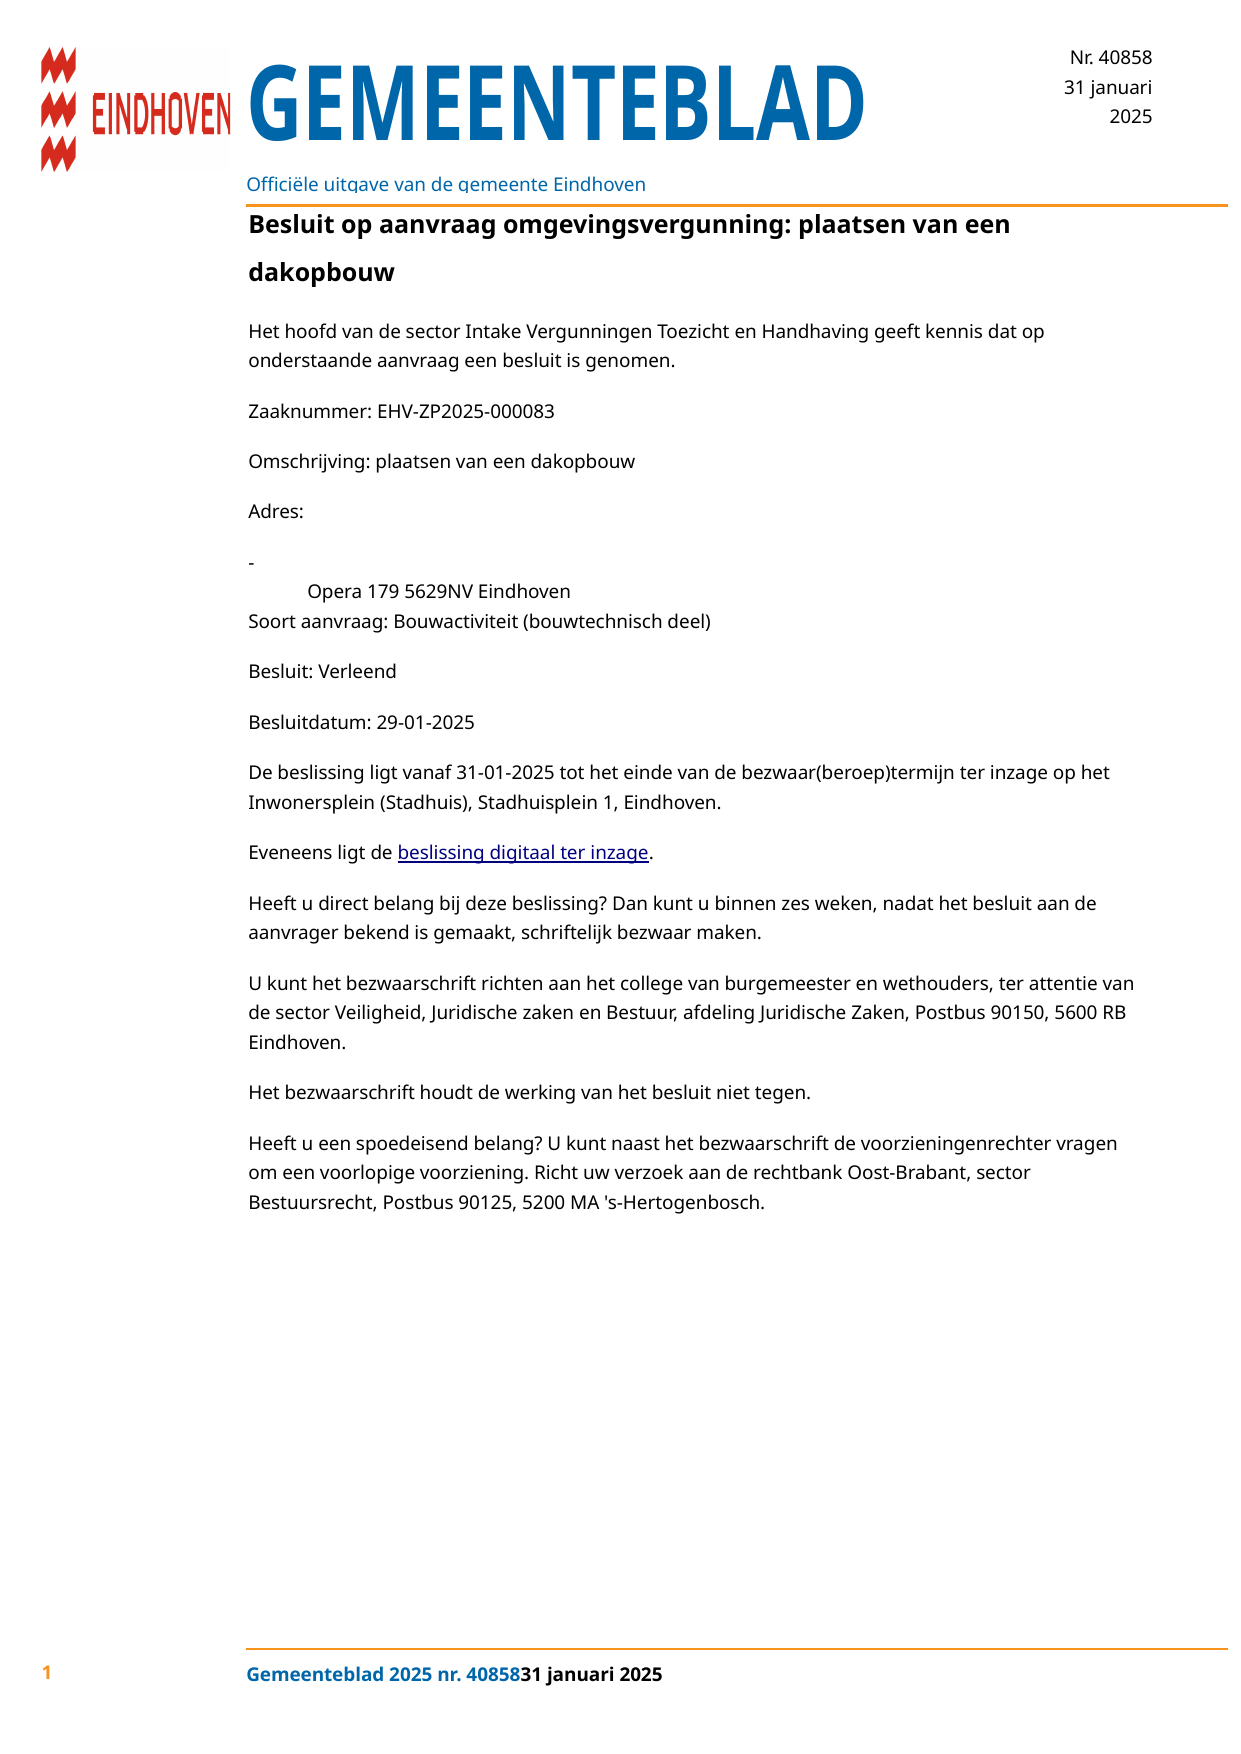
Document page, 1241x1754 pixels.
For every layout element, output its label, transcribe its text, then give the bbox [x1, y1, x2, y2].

text Het hoofd van de sector Intake Vergunningen Toezicht en Handhaving geeft kennis dat op onderstaande aanvraag een besluit is genomen. [248, 318, 1152, 373]
text Zaaknummer: EHV-ZP2025-000083 [248, 398, 1152, 424]
text U kunt het bezwaarschrift richten aan het college van burgemeester en wethouders, ter attentie van de sector Veiligheid, Juridische zaken en Bestuur, afdeling Juridische Zaken, Postbus 90150, 5600 RB Eindhoven. [248, 970, 1152, 1055]
picture [41, 47, 231, 172]
text Besluit op aanvraag omgevingsvergunning: plaatsen van een dakopbouw [248, 207, 1152, 288]
text Adres: [248, 499, 1152, 524]
text De beslissing ligt vanaf 31-01-2025 tot het einde van de bezwaar(beroep)termijn ter inzage op het Inwonersplein (Stadhuis), Stadhuisplein 1, Eindhoven. [248, 759, 1152, 815]
text Soort aanvraag: Bouwactiviteit (bouwtechnisch deel) [248, 608, 1152, 634]
text Besluit: Verleend [248, 659, 1152, 684]
text Heeft u direct belang bij deze beslissing? Dan kunt u binnen zes weken, nadat het besluit aan de aanvrager bekend is gemaakt, schriftelijk bezwaar maken. [248, 890, 1152, 945]
list Opera 179 5629NV Eindhoven [248, 579, 1152, 604]
text Het bezwaarschrift houdt de werking van het besluit niet tegen. [248, 1079, 1152, 1105]
text Heeft u een spoedeisend belang? U kunt naast het bezwaarschrift de voorzieningenrechter vragen om een voorlopige voorziening. Richt uw verzoek aan de rechtbank Oost-Brabant, sector Bestuursrecht, Postbus 90125, 5200 MA 's-Hertogenbosch. [248, 1130, 1152, 1215]
text Eveneens ligt de beslissing digitaal ter inzage. [248, 839, 1152, 865]
text Omschrijving: plaatsen van een dakopbouw [248, 448, 1152, 474]
text Besluitdatum: 29-01-2025 [248, 709, 1152, 735]
